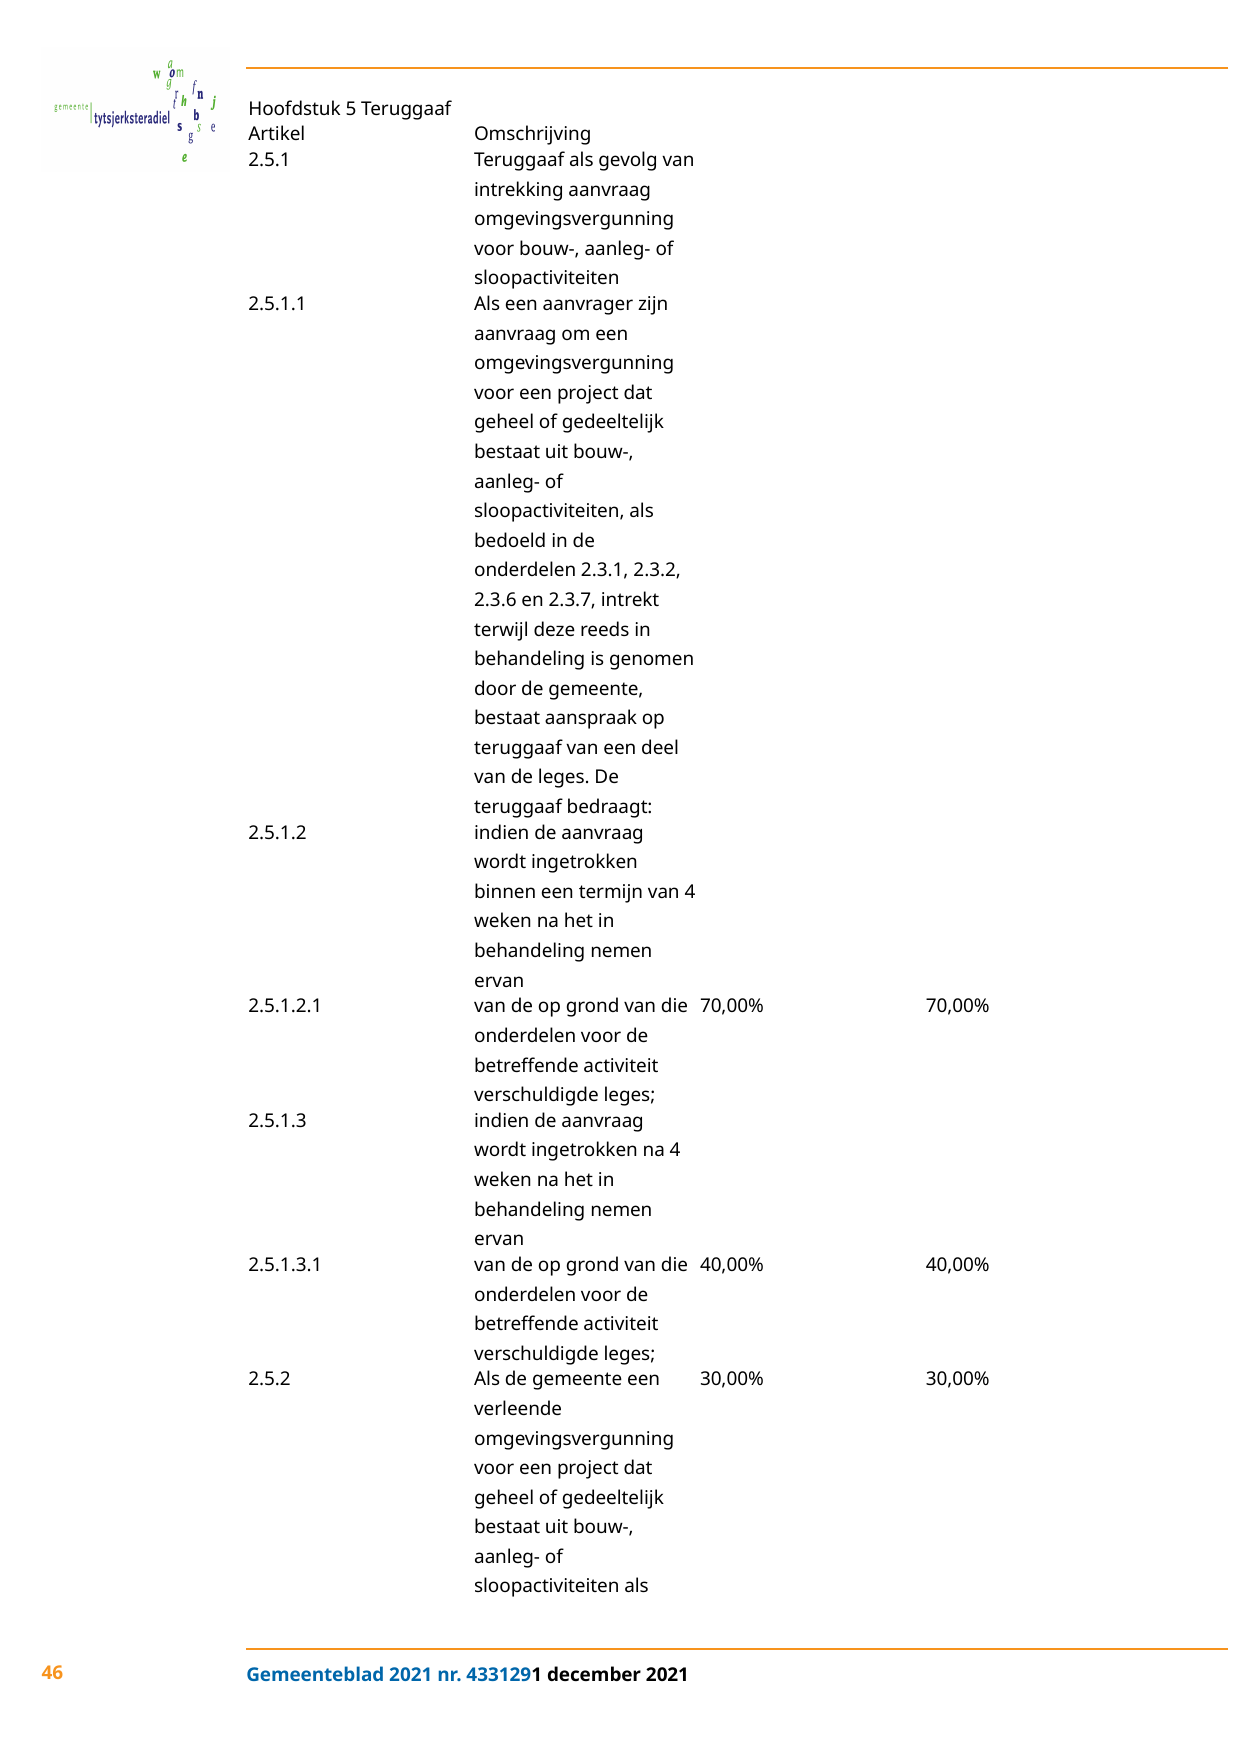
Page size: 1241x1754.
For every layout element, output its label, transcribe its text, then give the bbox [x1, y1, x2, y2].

table_cell indien de aanvraag wordt ingetrokken binnen een termijn van 4 weken na het in behandeling nemen ervan [474, 819, 700, 993]
table_cell [700, 146, 926, 290]
table_cell Hoofdstuk 5 Teruggaaf [248, 95, 700, 121]
table_cell van de op grond van die onderdelen voor de betreffende activiteit verschuldigde leges; [474, 993, 700, 1107]
table_cell 2.5.1 [248, 146, 474, 290]
table_cell 70,00% [926, 993, 1152, 1107]
table_cell [926, 1107, 1152, 1251]
table_cell 2.5.2 [248, 1366, 474, 1598]
table_cell 30,00% [926, 1366, 1152, 1598]
table_cell Als de gemeente een verleende omgevingsvergunning voor een project dat geheel of gedeeltelijk bestaat uit bouw-, aanleg- of sloopactiviteiten als [474, 1366, 700, 1598]
table_cell Teruggaaf als gevolg van intrekking aanvraag omgevingsvergunning voor bouw-, aanleg- of sloopactiviteiten [474, 146, 700, 290]
table_cell 2.5.1.2 [248, 819, 474, 993]
table_cell [700, 1107, 926, 1251]
table_cell Als een aanvrager zijn aanvraag om een omgevingsvergunning voor een project dat geheel of gedeeltelijk bestaat uit bouw-, aanleg- of sloopactiviteiten, als bedoeld in de onderdelen 2.3.1, 2.3.2, 2.3.6 en 2.3.7, intrekt terwijl deze reeds in behandeling is genomen door de gemeente, bestaat aanspraak op teruggaaf van een deel van de leges. De teruggaaf bedraagt: [474, 290, 700, 819]
table_cell [926, 95, 1152, 121]
table_cell [700, 290, 926, 819]
table_cell 40,00% [926, 1251, 1152, 1366]
table_cell 2.5.1.3 [248, 1107, 474, 1251]
table_cell Omschrijving [474, 121, 700, 146]
table_cell [926, 290, 1152, 819]
table_cell 2.5.1.1 [248, 290, 474, 819]
table_cell [700, 121, 926, 146]
table_cell [700, 95, 926, 121]
table_cell [700, 819, 926, 993]
table_cell 2.5.1.2.1 [248, 993, 474, 1107]
table_cell 2.5.1.3.1 [248, 1251, 474, 1366]
table_cell 30,00% [700, 1366, 926, 1598]
table_cell [926, 146, 1152, 290]
table_cell van de op grond van die onderdelen voor de betreffende activiteit verschuldigde leges; [474, 1251, 700, 1366]
table_cell 70,00% [700, 993, 926, 1107]
table_cell 40,00% [700, 1251, 926, 1366]
table_cell Artikel [248, 121, 474, 146]
table_cell indien de aanvraag wordt ingetrokken na 4 weken na het in behandeling nemen ervan [474, 1107, 700, 1251]
table_cell [926, 121, 1152, 146]
table_cell [926, 819, 1152, 993]
picture [41, 47, 231, 172]
